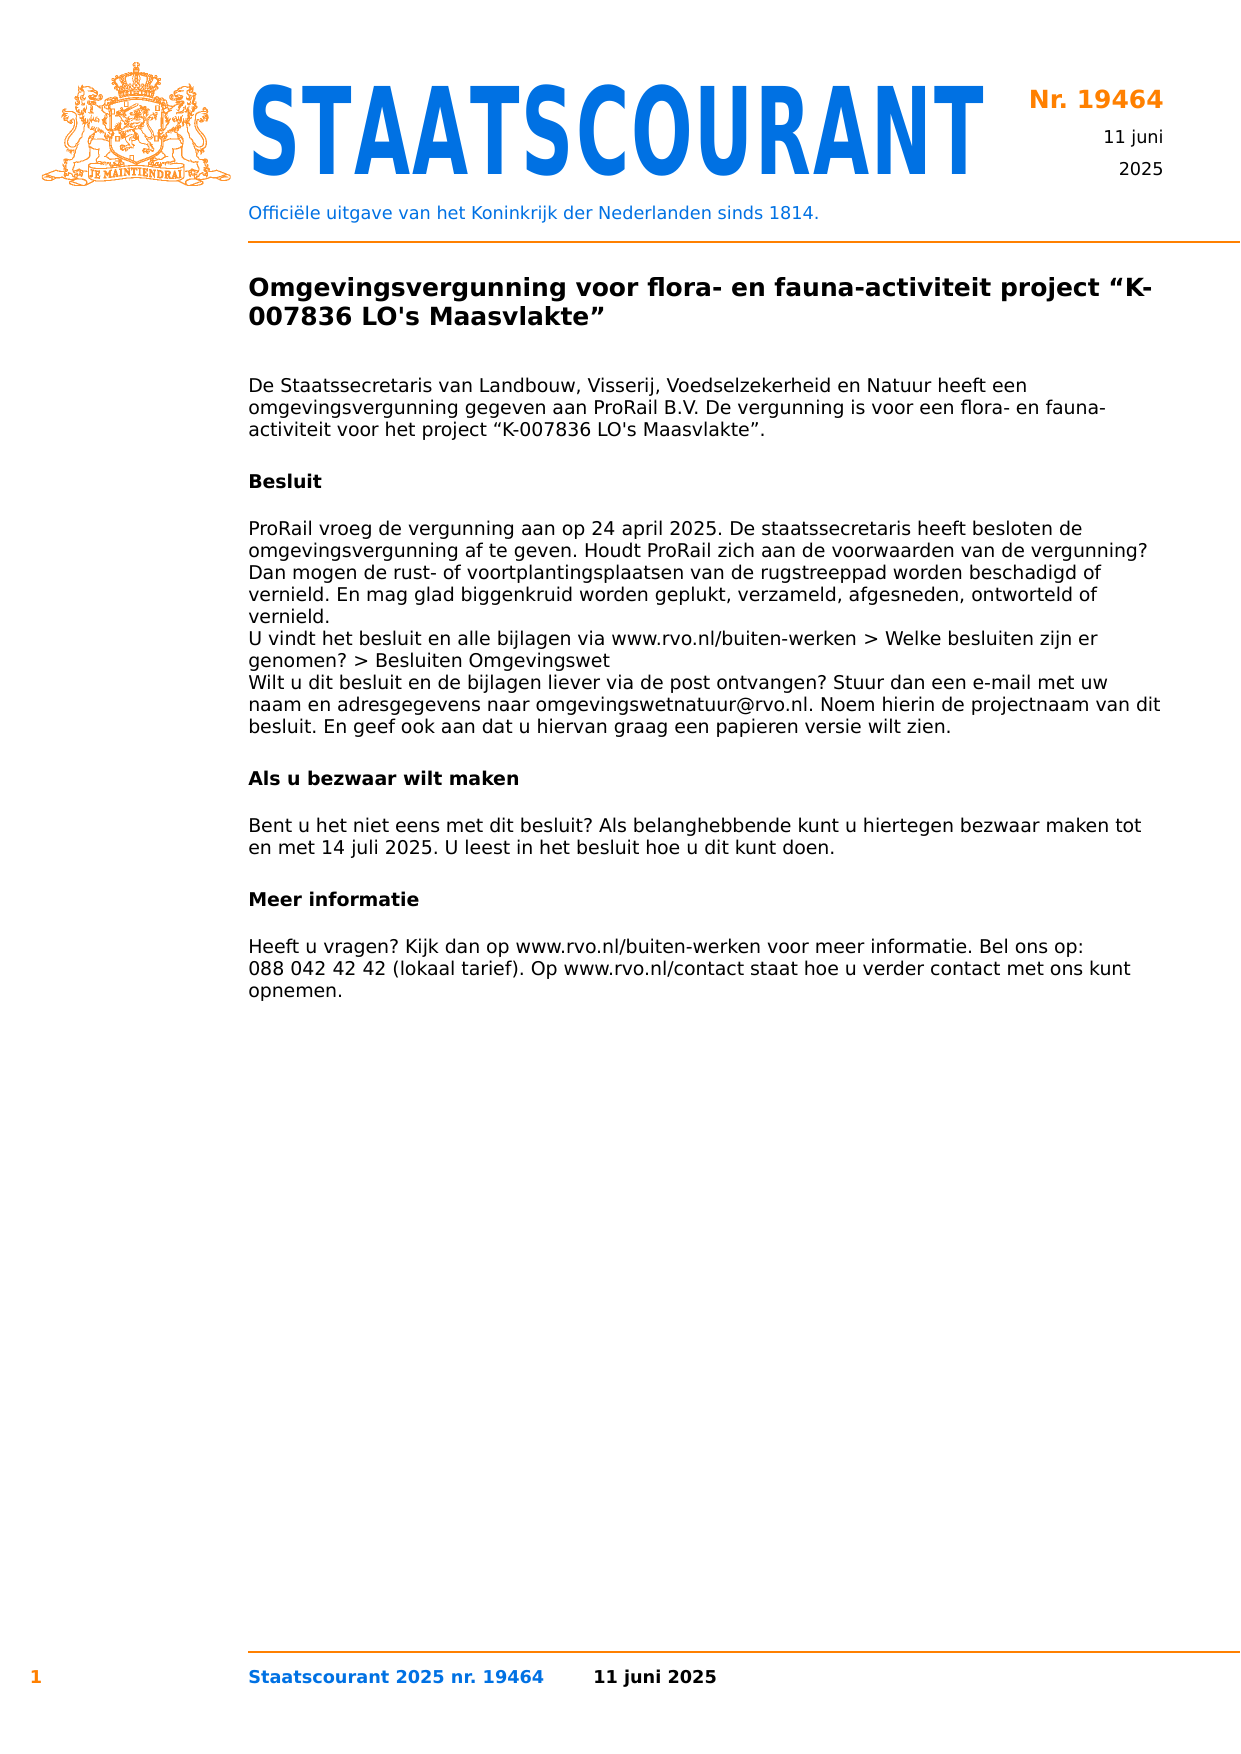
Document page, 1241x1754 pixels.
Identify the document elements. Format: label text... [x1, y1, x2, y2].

text Bent u het niet eens met dit besluit? Als belanghebbende kunt u hiertegen bezwaar maken tot en met 14 juli 2025. U leest in het besluit hoe u dit kunt doen. [248, 815, 1163, 859]
text Heeft u vragen? Kijk dan op www.rvo.nl/buiten-werken voor meer informatie. Bel ons op: 088 042 42 42 (lokaal tarief). Op www.rvo.nl/contact staat hoe u verder contact met ons kunt opnemen. [248, 936, 1163, 1002]
text ProRail vroeg de vergunning aan op 24 april 2025. De staatssecretaris heeft besloten de omgevingsvergunning af te geven. Houdt ProRail zich aan de voorwaarden van de vergunning? Dan mogen de rust- of voortplantingsplaatsen van de rugstreeppad worden beschadigd of vernield. En mag glad biggenkruid worden geplukt, verzameld, afgesneden, ontworteld of vernield. [248, 518, 1163, 628]
subtitle Besluit [248, 471, 1163, 493]
table_header STAATSCOURANT [248, 62, 998, 203]
subtitle Omgevingsvergunning voor flora- en fauna-activiteit project “K-007836 LO's Maasvlakte” [248, 273, 1163, 331]
table_cell 2025 [998, 153, 1240, 203]
subtitle Als u bezwaar wilt maken [248, 768, 1163, 790]
text U vindt het besluit en alle bijlagen via www.rvo.nl/buiten-werken > Welke besluiten zijn er genomen? > Besluiten Omgevingswet [248, 628, 1163, 672]
picture [41, 62, 231, 186]
table_cell 11 juni [998, 121, 1240, 153]
text De Staatssecretaris van Landbouw, Visserij, Voedselzekerheid en Natuur heeft een omgevingsvergunning gegeven aan ProRail B.V. De vergunning is voor een flora- en fauna-activiteit voor het project “K-007836 LO's Maasvlakte”. [248, 375, 1163, 441]
table_cell Officiële uitgave van het Koninkrijk der Nederlanden sinds 1814. [248, 203, 1240, 241]
table_header [25, 62, 248, 241]
subtitle Meer informatie [248, 889, 1163, 911]
table_header Nr. 19464 [998, 62, 1240, 121]
text Wilt u dit besluit en de bijlagen liever via de post ontvangen? Stuur dan een e-mail met uw naam en adresgegevens naar omgevingswetnatuur@rvo.nl. Noem hierin de projectnaam van dit besluit. En geef ook aan dat u hiervan graag een papieren versie wilt zien. [248, 672, 1163, 738]
